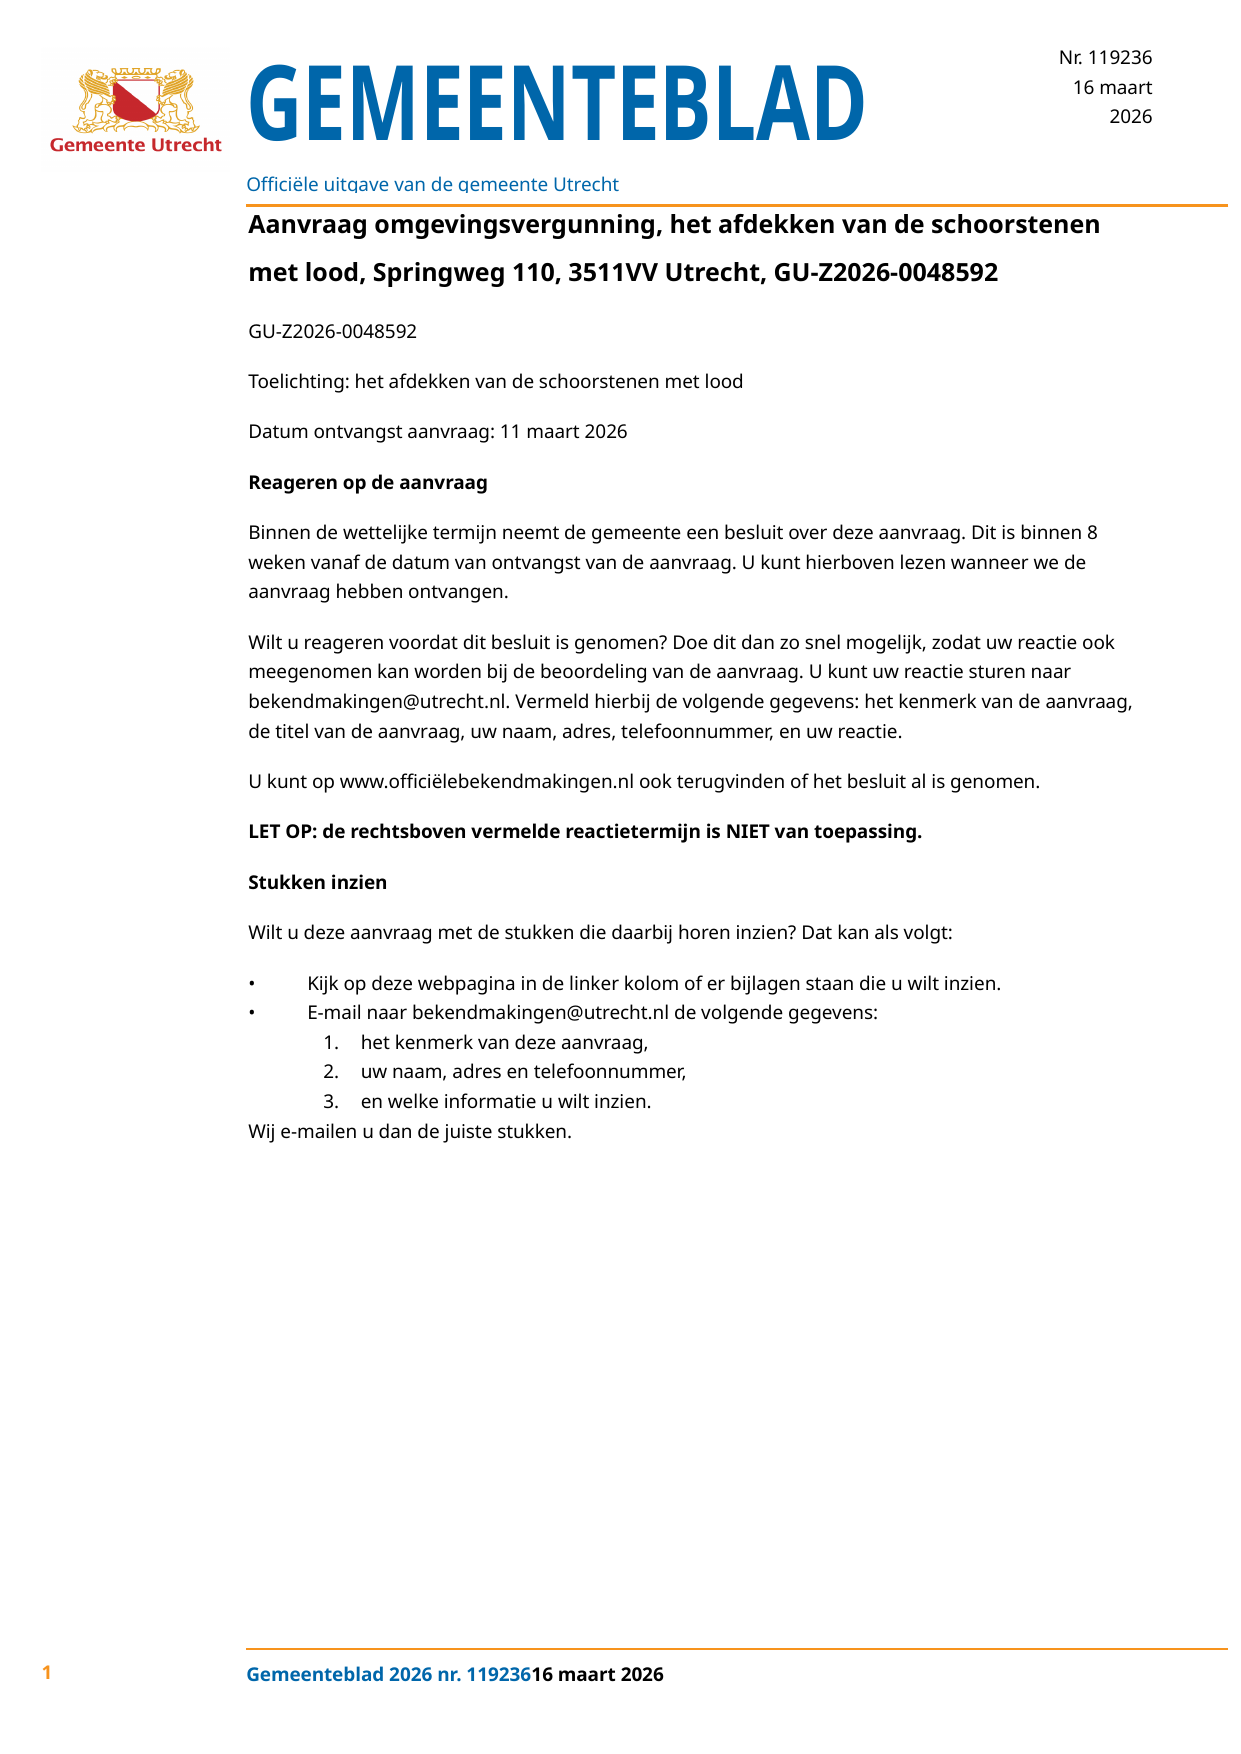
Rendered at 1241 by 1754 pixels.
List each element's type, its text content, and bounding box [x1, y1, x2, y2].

picture [41, 47, 231, 172]
text Binnen de wettelijke termijn neemt de gemeente een besluit over deze aanvraag. Dit is binnen 8 weken vanaf de datum van ontvangst van de aanvraag. U kunt hierboven lezen wanneer we de aanvraag hebben ontvangen. [248, 519, 1152, 604]
list en welke informatie u wilt inzien. [323, 1088, 1152, 1114]
text Wilt u reageren voordat dit besluit is genomen? Doe dit dan zo snel mogelijk, zodat uw reactie ook meegenomen kan worden bij de beoordeling van de aanvraag. U kunt uw reactie sturen naar bekendmakingen@utrecht.nl. Vermeld hierbij de volgende gegevens: het kenmerk van de aanvraag, de titel van de aanvraag, uw naam, adres, telefoonnummer, en uw reactie. [248, 629, 1152, 744]
list het kenmerk van deze aanvraag, [323, 1029, 1152, 1055]
text Stukken inzien [248, 869, 1152, 895]
list E-mail naar bekendmakingen@utrecht.nl de volgende gegevens: [248, 999, 1152, 1025]
text Wij e-mailen u dan de juiste stukken. [248, 1118, 1152, 1144]
text GU-Z2026-0048592 [248, 318, 1152, 344]
text Toelichting: het afdekken van de schoorstenen met lood [248, 368, 1152, 394]
text LET OP: de rechtsboven vermelde reactietermijn is NIET van toepassing. [248, 819, 1152, 844]
list Kijk op deze webpagina in de linker kolom of er bijlagen staan die u wilt inzien. [248, 970, 1152, 996]
text U kunt op www.officiëlebekendmakingen.nl ook terugvinden of het besluit al is genomen. [248, 768, 1152, 794]
text Datum ontvangst aanvraag: 11 maart 2026 [248, 419, 1152, 444]
text Aanvraag omgevingsvergunning, het afdekken van de schoorstenen met lood, Springweg 110, 3511VV Utrecht, GU-Z2026-0048592 [248, 207, 1152, 288]
text Reageren op de aanvraag [248, 469, 1152, 495]
list uw naam, adres en telefoonnummer, [323, 1059, 1152, 1084]
text Wilt u deze aanvraag met de stukken die daarbij horen inzien? Dat kan als volgt: [248, 919, 1152, 945]
